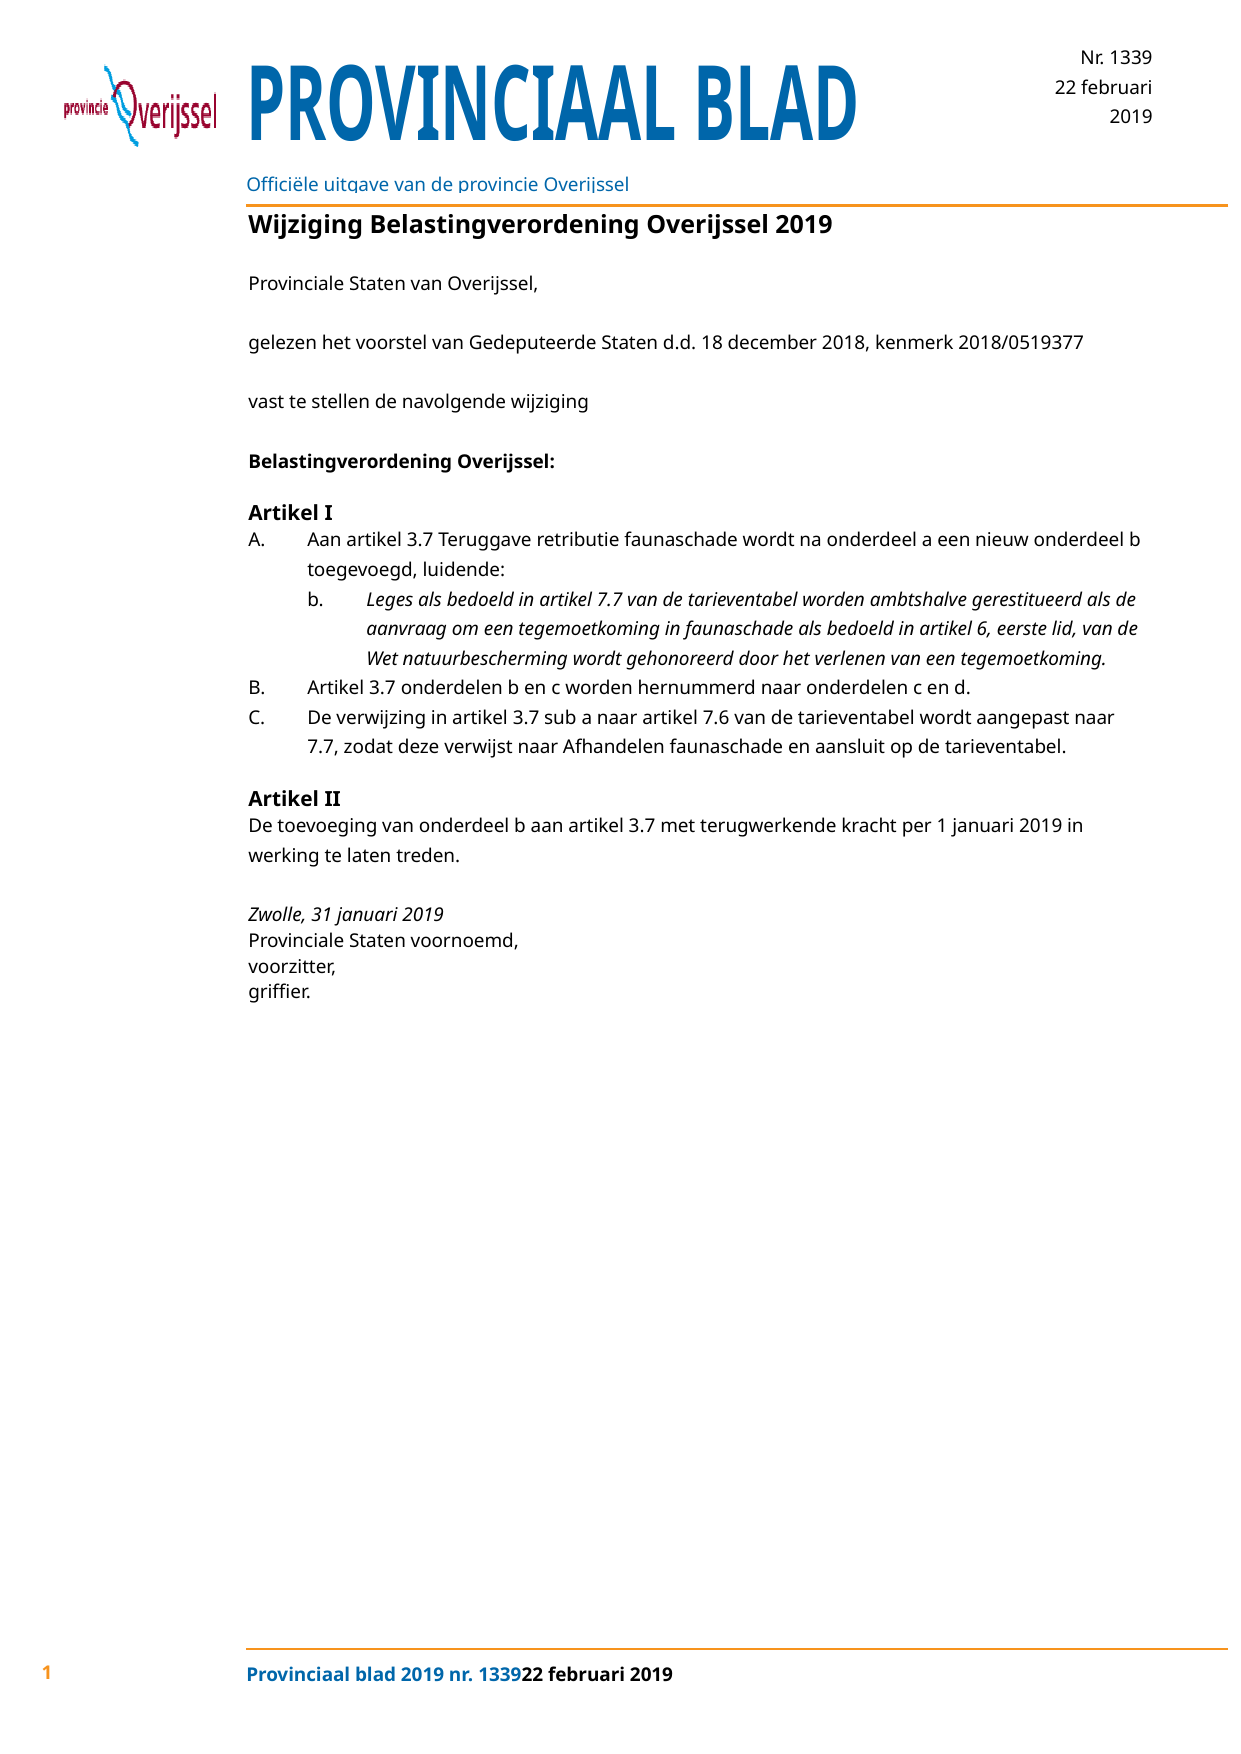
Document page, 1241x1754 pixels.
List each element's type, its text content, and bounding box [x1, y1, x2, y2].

picture [41, 47, 231, 172]
list Aan artikel 3.7 Teruggave retributie faunaschade wordt na onderdeel a een nieuw onderdeel b toegevoegd, luidende: [248, 527, 1152, 582]
text vast te stellen de navolgende wijziging [248, 389, 1152, 414]
text Belastingverordening Overijssel: [248, 448, 1152, 473]
text griffier. [248, 978, 1152, 1004]
text voorzitter, [248, 953, 1152, 978]
text Wijziging Belastingverordening Overijssel 2019 [248, 207, 1152, 241]
list Artikel 3.7 onderdelen b en c worden hernummerd naar onderdelen c en d. [248, 674, 1152, 700]
text Artikel I [248, 498, 1152, 527]
text Artikel II [248, 784, 1152, 813]
text Provinciale Staten van Overijssel, [248, 270, 1152, 296]
text Provinciale Staten voornoemd, [248, 927, 1152, 953]
text De toevoeging van onderdeel b aan artikel 3.7 met terugwerkende kracht per 1 januari 2019 in werking te laten treden. [248, 813, 1152, 868]
list De verwijzing in artikel 3.7 sub a naar artikel 7.6 van de tarieventabel wordt aangepast naar 7.7, zodat deze verwijst naar Afhandelen faunaschade en aansluit op de tarieventabel. [248, 704, 1152, 759]
text Zwolle, 31 januari 2019 [248, 901, 1152, 927]
text gelezen het voorstel van Gedeputeerde Staten d.d. 18 december 2018, kenmerk 2018/0519377 [248, 329, 1152, 355]
list Leges als bedoeld in artikel 7.7 van de tarieventabel worden ambtshalve gerestitueerd als de aanvraag om een tegemoetkoming in faunaschade als bedoeld in artikel 6, eerste lid, van de Wet natuurbescherming wordt gehonoreerd door het verlenen van een tegemoetkoming. [307, 586, 1152, 671]
